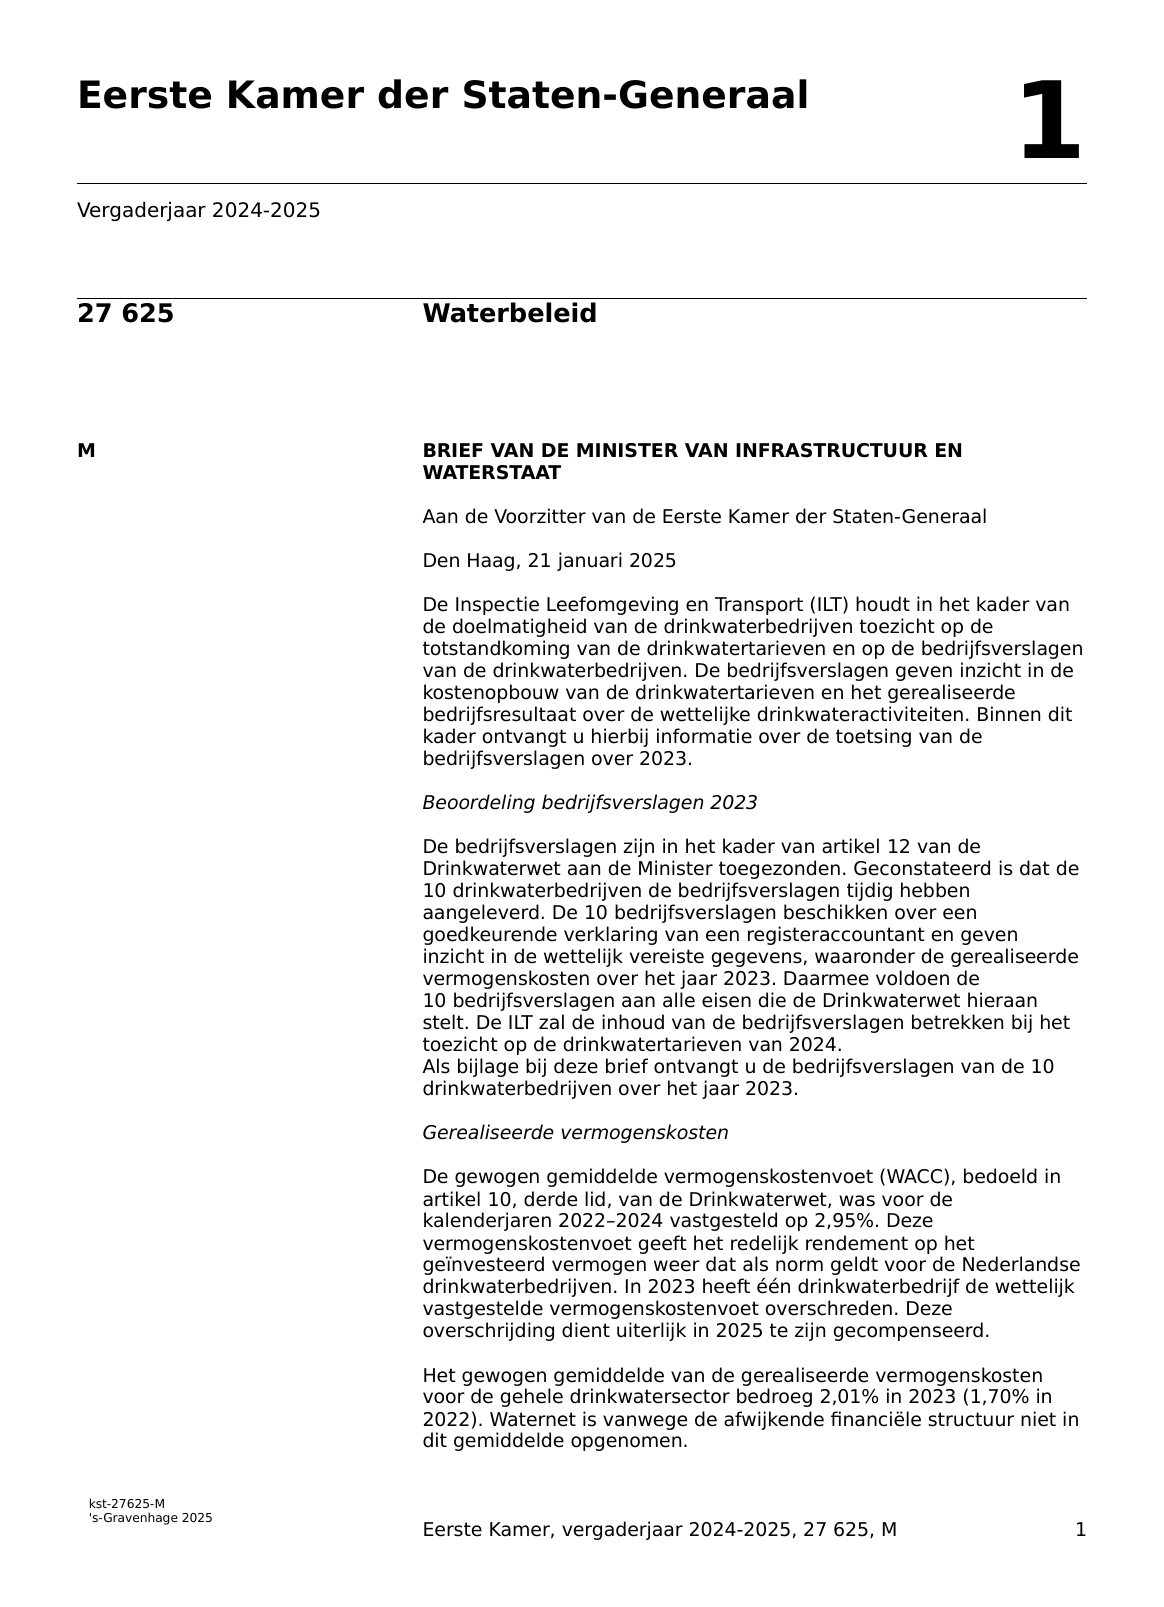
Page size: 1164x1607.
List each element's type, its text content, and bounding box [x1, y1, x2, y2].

subtitle M BRIEF VAN DE MINISTER VAN INFRASTRUCTUUR EN WATERSTAAT [77, 440, 1087, 484]
text Den Haag, 21 januari 2025 [422, 550, 1087, 572]
text Het gewogen gemiddelde van de gerealiseerde vermogenskosten voor de gehele drinkwatersector bedroeg 2,01% in 2023 (1,70% in 2022). Waternet is vanwege de afwijkende financiële structuur niet in dit gemiddelde opgenomen. [422, 1364, 1087, 1452]
text Als bijlage bij deze brief ontvangt u de bedrijfsverslagen van de 10 drinkwaterbedrijven over het jaar 2023. [422, 1056, 1087, 1100]
subtitle Beoordeling bedrijfsverslagen 2023 [422, 792, 1087, 814]
text De gewogen gemiddelde vermogenskostenvoet (WACC), bedoeld in artikel 10, derde lid, van de Drinkwaterwet, was voor de kalenderjaren 2022–2024 vastgesteld op 2,95%. Deze vermogenskostenvoet geeft het redelijk rendement op het geïnvesteerd vermogen weer dat als norm geldt voor de Nederlandse drinkwaterbedrijven. In 2023 heeft één drinkwaterbedrijf de wettelijk vastgestelde vermogenskostenvoet overschreden. Deze overschrijding dient uiterlijk in 2025 te zijn gecompenseerd. [422, 1166, 1087, 1342]
text kst-27625-M [88, 1497, 323, 1511]
table_header 1 [886, 59, 1087, 183]
table_header Eerste Kamer der Staten-Generaal [77, 59, 886, 183]
text De bedrijfsverslagen zijn in het kader van artikel 12 van de Drinkwaterwet aan de Minister toegezonden. Geconstateerd is dat de 10 drinkwaterbedrijven de bedrijfsverslagen tijdig hebben aangeleverd. De 10 bedrijfsverslagen beschikken over een goedkeurende verklaring van een registeraccountant en geven inzicht in de wettelijk vereiste gegevens, waaronder de gerealiseerde vermogenskosten over het jaar 2023. Daarmee voldoen de 10 bedrijfsverslagen aan alle eisen die de Drinkwaterwet hieraan stelt. De ILT zal de inhoud van de bedrijfsverslagen betrekken bij het toezicht op de drinkwatertarieven van 2024. [422, 836, 1087, 1056]
text 's-Gravenhage 2025 [88, 1511, 323, 1525]
table_cell Vergaderjaar 2024-2025 [77, 184, 1087, 298]
subtitle Gerealiseerde vermogenskosten [422, 1122, 1087, 1144]
text De Inspectie Leefomgeving en Transport (ILT) houdt in het kader van de doelmatigheid van de drinkwaterbedrijven toezicht op de totstandkoming van de drinkwatertarieven en op de bedrijfsverslagen van de drinkwaterbedrijven. De bedrijfsverslagen geven inzicht in de kostenopbouw van de drinkwatertarieven en het gerealiseerde bedrijfsresultaat over de wettelijke drinkwateractiviteiten. Binnen dit kader ontvangt u hierbij informatie over de toetsing van de bedrijfsverslagen over 2023. [422, 594, 1087, 770]
subtitle 27 625 Waterbeleid [77, 299, 1087, 329]
text Aan de Voorzitter van de Eerste Kamer der Staten-Generaal [422, 506, 1087, 528]
